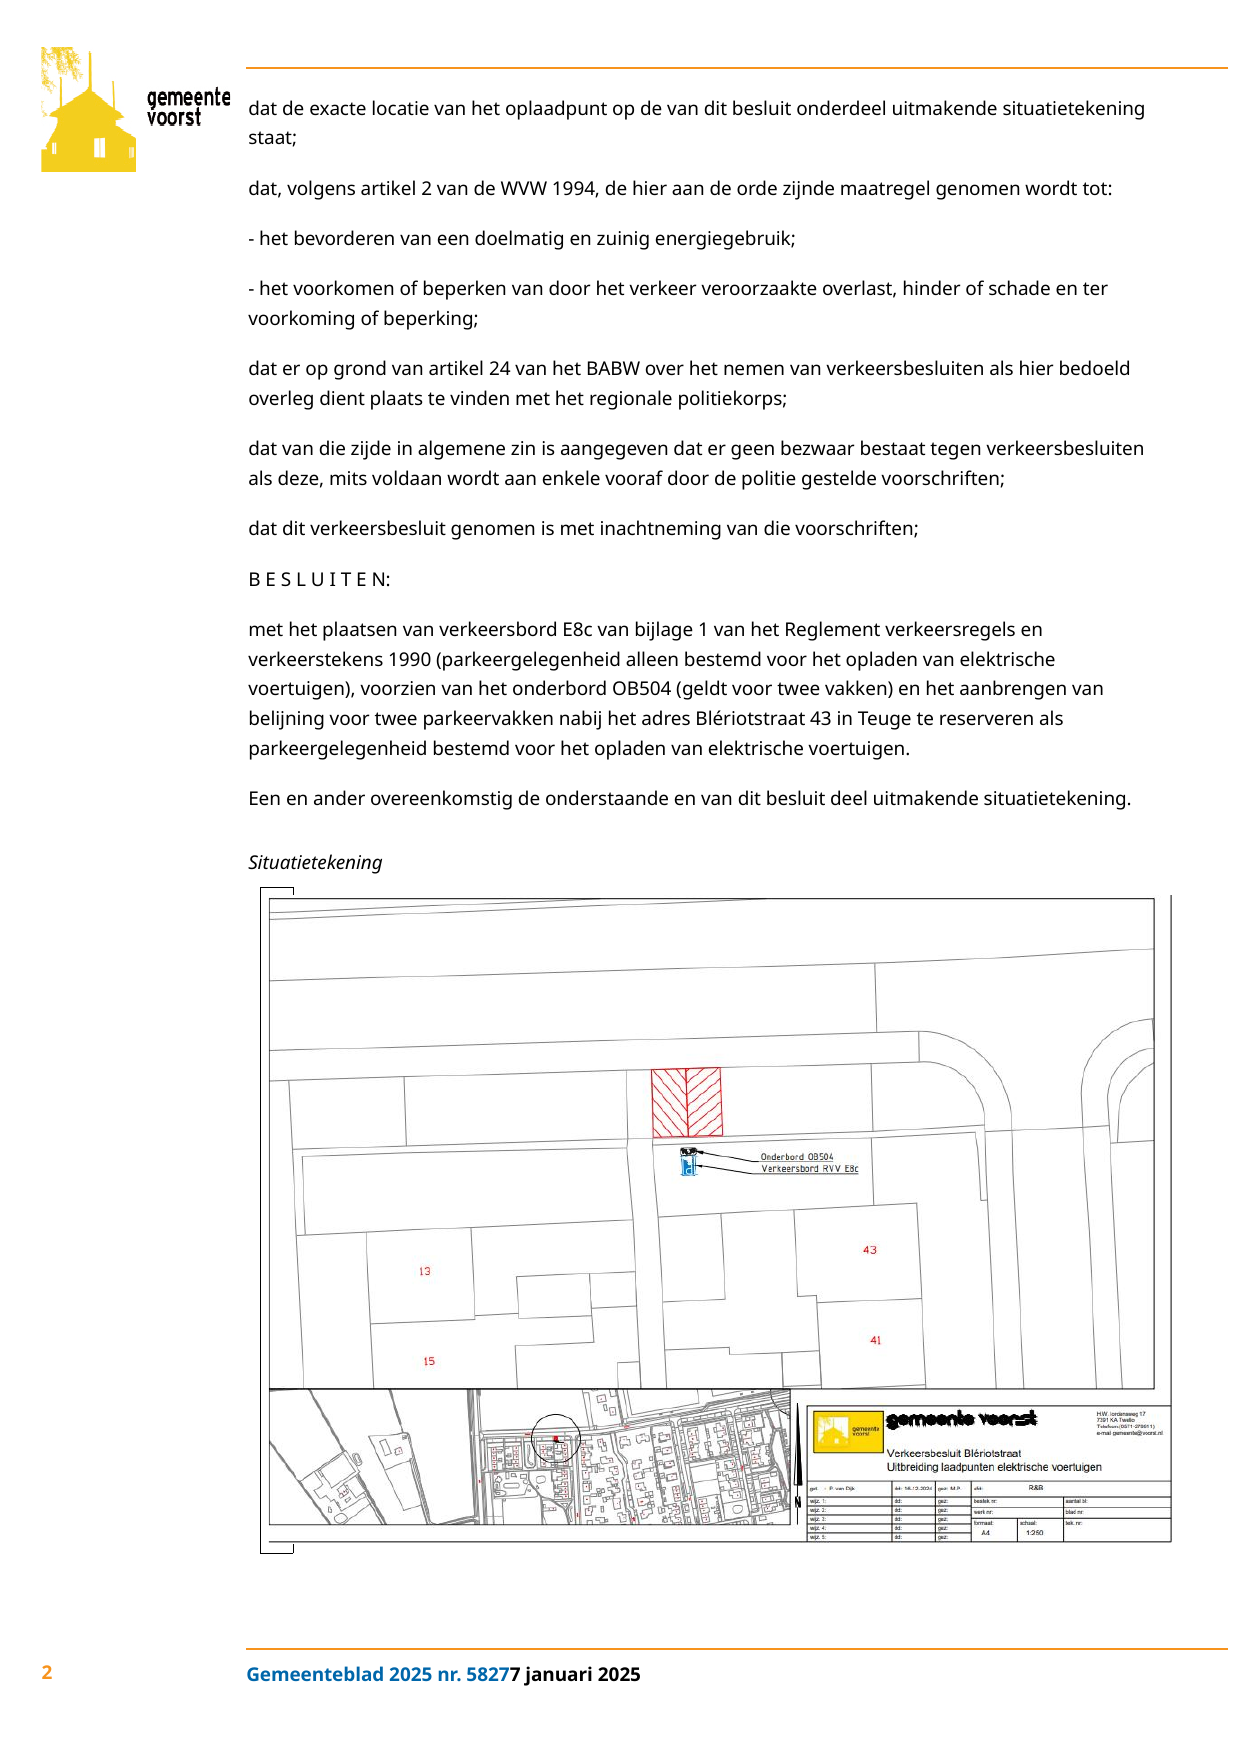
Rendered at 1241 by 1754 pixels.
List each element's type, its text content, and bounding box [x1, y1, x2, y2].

picture [268, 895, 1173, 1544]
text - het voorkomen of beperken van door het verkeer veroorzaakte overlast, hinder of schade en ter voorkoming of beperking; [248, 276, 1152, 331]
text Een en ander overeenkomstig de onderstaande en van dit besluit deel uitmakende situatietekening. [248, 785, 1152, 811]
text dat van die zijde in algemene zin is aangegeven dat er geen bezwaar bestaat tegen verkeersbesluiten als deze, mits voldaan wordt aan enkele vooraf door de politie gestelde voorschriften; [248, 436, 1152, 491]
text B E S L U I T E N: [248, 566, 1152, 592]
text dat, volgens artikel 2 van de WVW 1994, de hier aan de orde zijnde maatregel genomen wordt tot: [248, 175, 1152, 201]
text Situatietekening [248, 849, 1152, 875]
text dat dit verkeersbesluit genomen is met inachtneming van die voorschriften; [248, 516, 1152, 541]
text met het plaatsen van verkeersbord E8c van bijlage 1 van het Reglement verkeersregels en verkeerstekens 1990 (parkeergelegenheid alleen bestemd voor het opladen van elektrische voertuigen), voorzien van het onderbord OB504 (geldt voor twee vakken) en het aanbrengen van belijning voor twee parkeervakken nabij het adres Blériotstraat 43 in Teuge te reserveren als parkeergelegenheid bestemd voor het opladen van elektrische voertuigen. [248, 616, 1152, 761]
picture [41, 47, 231, 172]
text - het bevorderen van een doelmatig en zuinig energiegebruik; [248, 225, 1152, 251]
text dat er op grond van artikel 24 van het BABW over het nemen van verkeersbesluiten als hier bedoeld overleg dient plaats te vinden met het regionale politiekorps; [248, 356, 1152, 411]
text dat de exacte locatie van het oplaadpunt op de van dit besluit onderdeel uitmakende situatietekening staat; [248, 95, 1152, 150]
